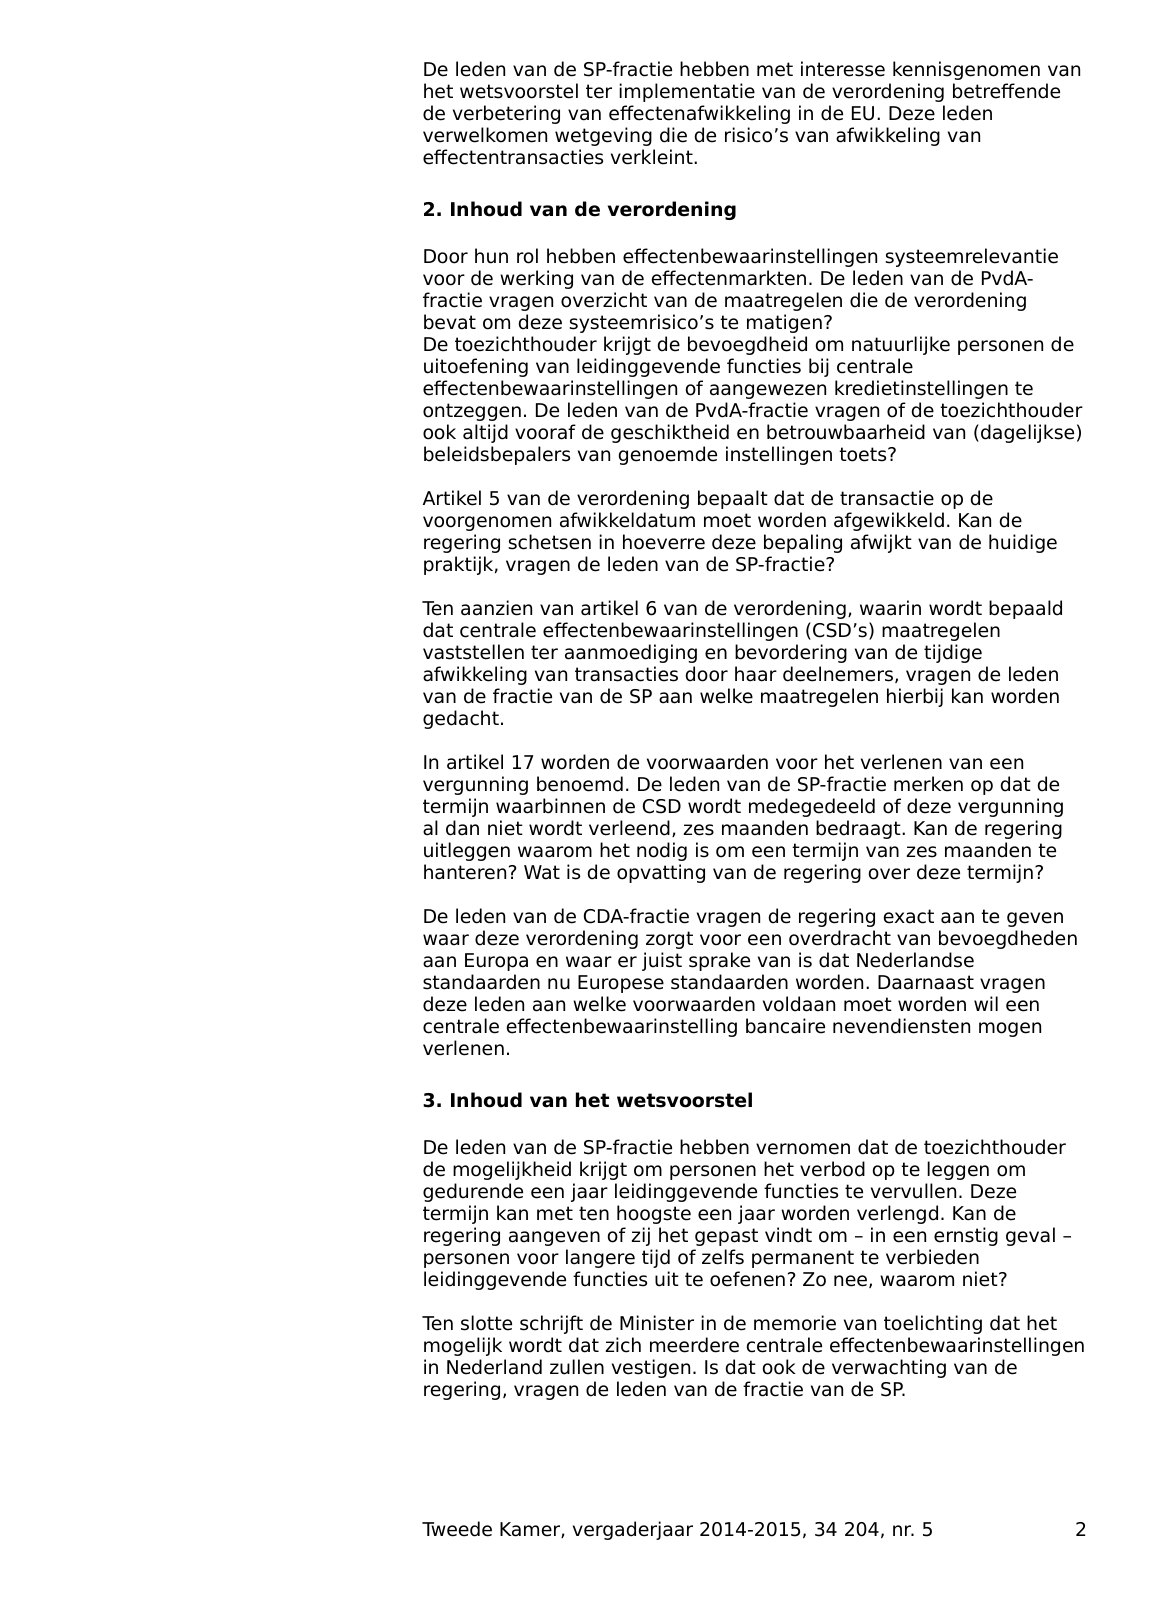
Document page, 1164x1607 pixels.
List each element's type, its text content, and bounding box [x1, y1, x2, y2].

subtitle 2. Inhoud van de verordening [422, 199, 1087, 221]
text Ten aanzien van artikel 6 van de verordening, waarin wordt bepaald dat centrale effectenbewaarinstellingen (CSD’s) maatregelen vaststellen ter aanmoediging en bevordering van de tijdige afwikkeling van transacties door haar deelnemers, vragen de leden van de fractie van de SP aan welke maatregelen hierbij kan worden gedacht. [422, 598, 1087, 730]
text Ten slotte schrijft de Minister in de memorie van toelichting dat het mogelijk wordt dat zich meerdere centrale effectenbewaarinstellingen in Nederland zullen vestigen. Is dat ook de verwachting van de regering, vragen de leden van de fractie van de SP. [422, 1313, 1087, 1401]
text Artikel 5 van de verordening bepaalt dat de transactie op de voorgenomen afwikkeldatum moet worden afgewikkeld. Kan de regering schetsen in hoeverre deze bepaling afwijkt van de huidige praktijk, vragen de leden van de SP-fractie? [422, 488, 1087, 576]
text De leden van de SP-fractie hebben met interesse kennisgenomen van het wetsvoorstel ter implementatie van de verordening betreffende de verbetering van effectenafwikkeling in de EU. Deze leden verwelkomen wetgeving die de risico’s van afwikkeling van effectentransacties verkleint. [422, 59, 1087, 169]
text In artikel 17 worden de voorwaarden voor het verlenen van een vergunning benoemd. De leden van de SP-fractie merken op dat de termijn waarbinnen de CSD wordt medegedeeld of deze vergunning al dan niet wordt verleend, zes maanden bedraagt. Kan de regering uitleggen waarom het nodig is om een termijn van zes maanden te hanteren? Wat is de opvatting van de regering over deze termijn? [422, 752, 1087, 884]
text Door hun rol hebben effectenbewaarinstellingen systeemrelevantie voor de werking van de effectenmarkten. De leden van de PvdA-fractie vragen overzicht van de maatregelen die de verordening bevat om deze systeemrisico’s te matigen? [422, 246, 1087, 334]
text De leden van de SP-fractie hebben vernomen dat de toezichthouder de mogelijkheid krijgt om personen het verbod op te leggen om gedurende een jaar leidinggevende functies te vervullen. Deze termijn kan met ten hoogste een jaar worden verlengd. Kan de regering aangeven of zij het gepast vindt om – in een ernstig geval – personen voor langere tijd of zelfs permanent te verbieden leidinggevende functies uit te oefenen? Zo nee, waarom niet? [422, 1137, 1087, 1291]
text De toezichthouder krijgt de bevoegdheid om natuurlijke personen de uitoefening van leidinggevende functies bij centrale effectenbewaarinstellingen of aangewezen kredietinstellingen te ontzeggen. De leden van de PvdA-fractie vragen of de toezichthouder ook altijd vooraf de geschiktheid en betrouwbaarheid van (dagelijkse) beleidsbepalers van genoemde instellingen toets? [422, 334, 1087, 466]
text De leden van de CDA-fractie vragen de regering exact aan te geven waar deze verordening zorgt voor een overdracht van bevoegdheden aan Europa en waar er juist sprake van is dat Nederlandse standaarden nu Europese standaarden worden. Daarnaast vragen deze leden aan welke voorwaarden voldaan moet worden wil een centrale effectenbewaarinstelling bancaire nevendiensten mogen verlenen. [422, 906, 1087, 1060]
subtitle 3. Inhoud van het wetsvoorstel [422, 1090, 1087, 1112]
